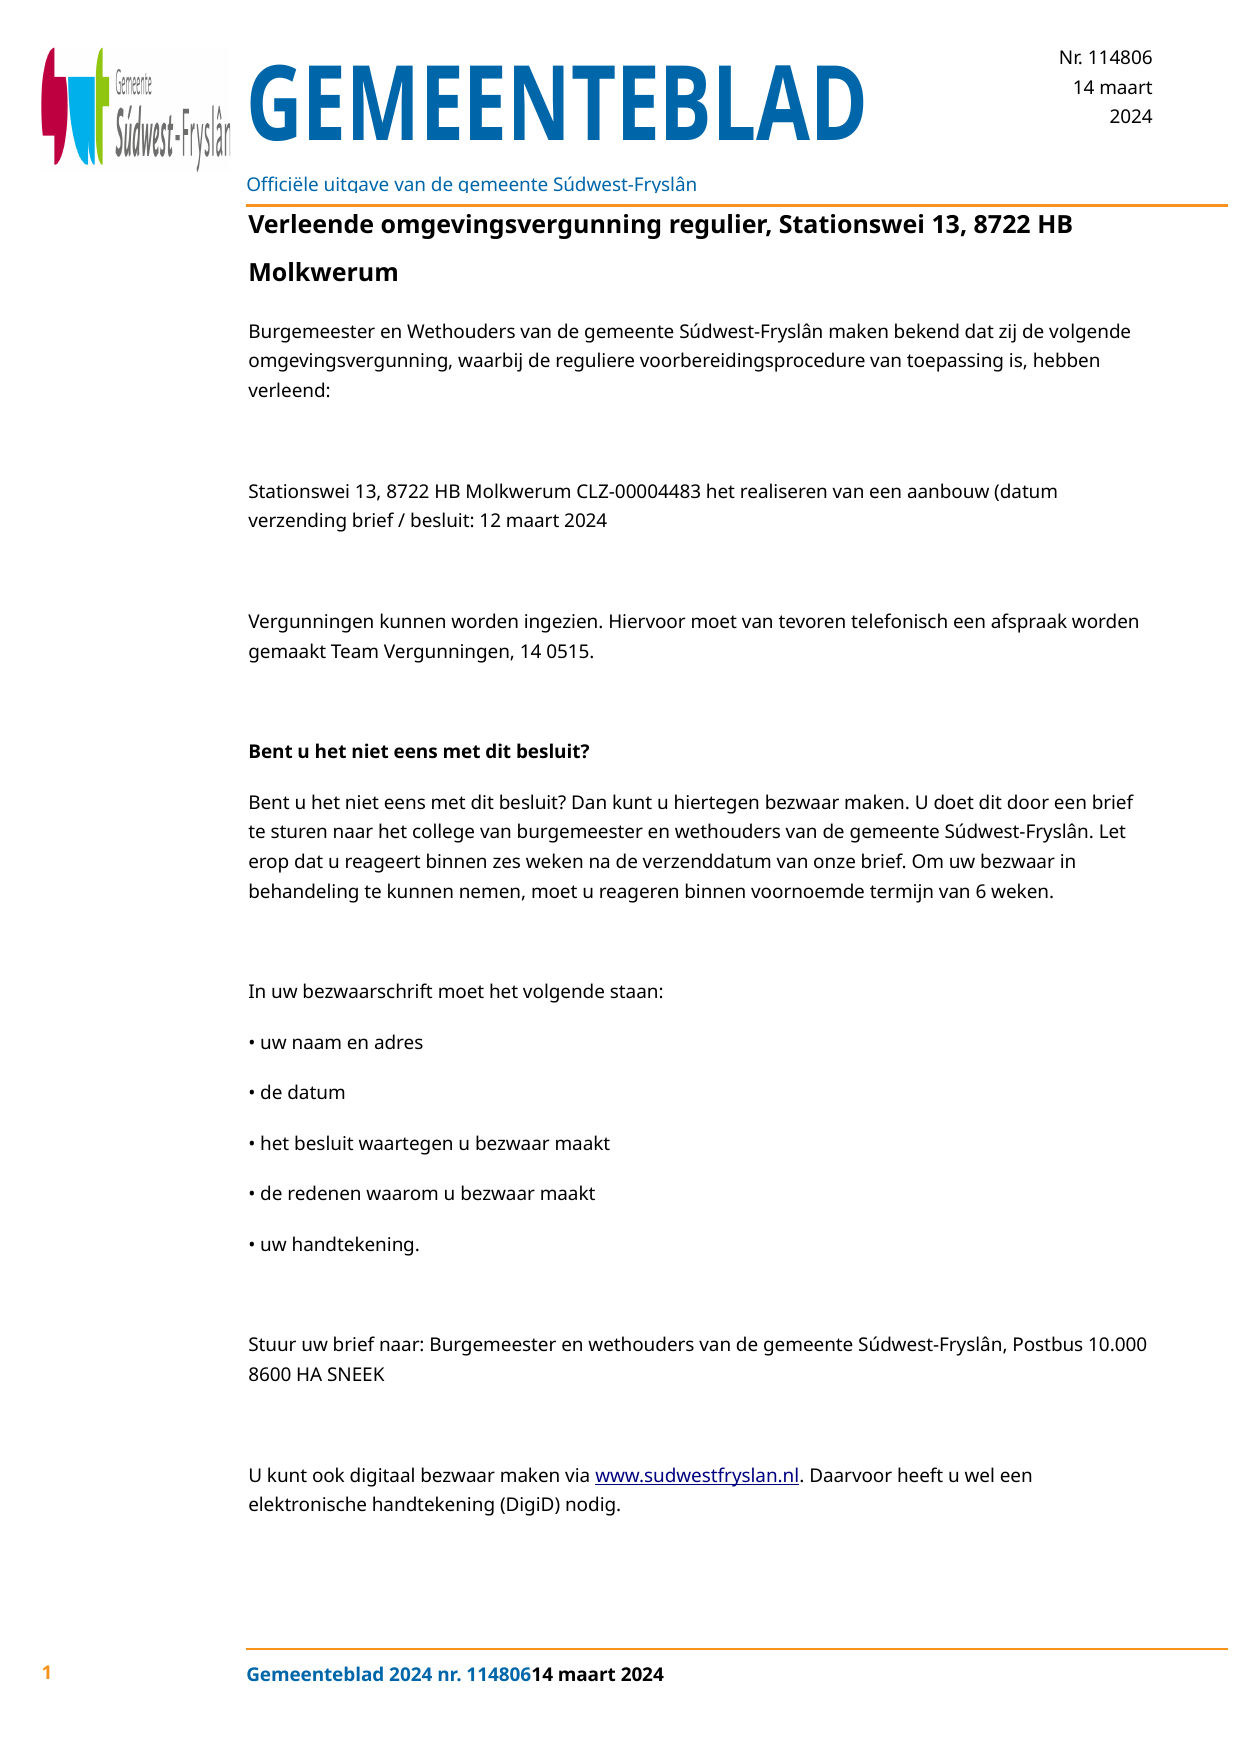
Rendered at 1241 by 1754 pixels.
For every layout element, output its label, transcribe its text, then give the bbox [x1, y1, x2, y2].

text Bent u het niet eens met dit besluit? [248, 739, 1152, 764]
text • uw handtekening. [248, 1231, 1152, 1257]
text • uw naam en adres [248, 1029, 1152, 1055]
text • de datum [248, 1079, 1152, 1105]
text Vergunningen kunnen worden ingezien. Hiervoor moet van tevoren telefonisch een afspraak worden gemaakt Team Vergunningen, 14 0515. [248, 608, 1152, 664]
text U kunt ook digitaal bezwaar maken via www.sudwestfryslan.nl. Daarvoor heeft u wel een elektronische handtekening (DigiD) nodig. [248, 1462, 1152, 1517]
text • de redenen waarom u bezwaar maakt [248, 1180, 1152, 1206]
text Burgemeester en Wethouders van de gemeente Súdwest-Fryslân maken bekend dat zij de volgende omgevingsvergunning, waarbij de reguliere voorbereidingsprocedure van toepassing is, hebben verleend: [248, 318, 1152, 403]
text • het besluit waartegen u bezwaar maakt [248, 1130, 1152, 1156]
picture [41, 47, 231, 172]
text In uw bezwaarschrift moet het volgende staan: [248, 979, 1152, 1004]
text Stuur uw brief naar: Burgemeester en wethouders van de gemeente Súdwest-Fryslân, Postbus 10.000 8600 HA SNEEK [248, 1332, 1152, 1387]
text Verleende omgevingsvergunning regulier, Stationswei 13, 8722 HB Molkwerum [248, 207, 1152, 288]
text Bent u het niet eens met dit besluit? Dan kunt u hiertegen bezwaar maken. U doet dit door een brief te sturen naar het college van burgemeester en wethouders van de gemeente Súdwest-Fryslân. Let erop dat u reageert binnen zes weken na de verzenddatum van onze brief. Om uw bezwaar in behandeling te kunnen nemen, moet u reageren binnen voornoemde termijn van 6 weken. [248, 789, 1152, 904]
text Stationswei 13, 8722 HB Molkwerum CLZ-00004483 het realiseren van een aanbouw (datum verzending brief / besluit: 12 maart 2024 [248, 478, 1152, 533]
